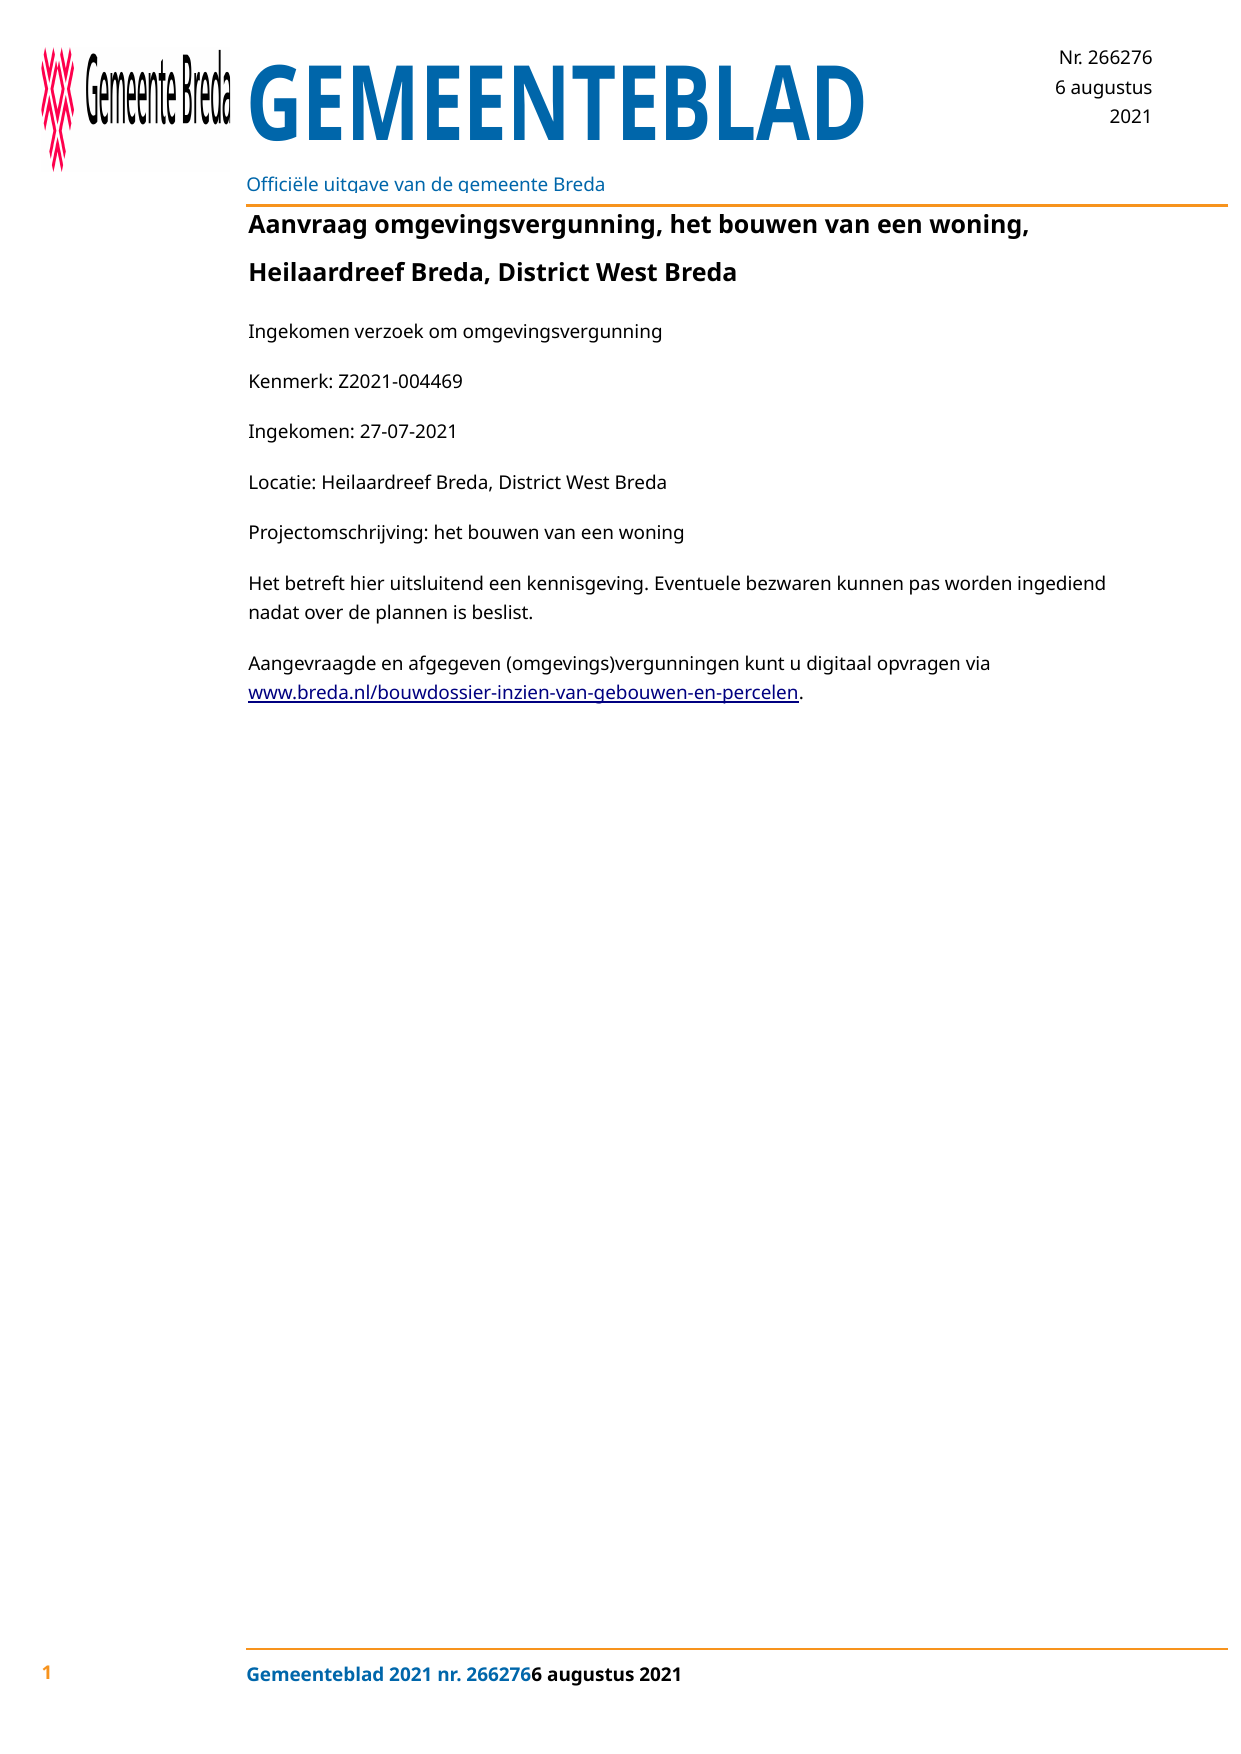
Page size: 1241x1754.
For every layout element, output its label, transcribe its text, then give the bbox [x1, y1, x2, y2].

text Het betreft hier uitsluitend een kennisgeving. Eventuele bezwaren kunnen pas worden ingediend nadat over de plannen is beslist. [248, 570, 1152, 625]
text Ingekomen: 27-07-2021 [248, 419, 1152, 444]
text Kenmerk: Z2021-004469 [248, 368, 1152, 394]
text Aanvraag omgevingsvergunning, het bouwen van een woning, Heilaardreef Breda, District West Breda [248, 207, 1152, 288]
text Locatie: Heilaardreef Breda, District West Breda [248, 469, 1152, 495]
text Aangevraagde en afgegeven (omgevings)vergunningen kunt u digitaal opvragen via www.breda.nl/bouwdossier-inzien-van-gebouwen-en-percelen. [248, 650, 1152, 705]
text Projectomschrijving: het bouwen van een woning [248, 519, 1152, 545]
picture [41, 47, 231, 172]
text Ingekomen verzoek om omgevingsvergunning [248, 318, 1152, 344]
